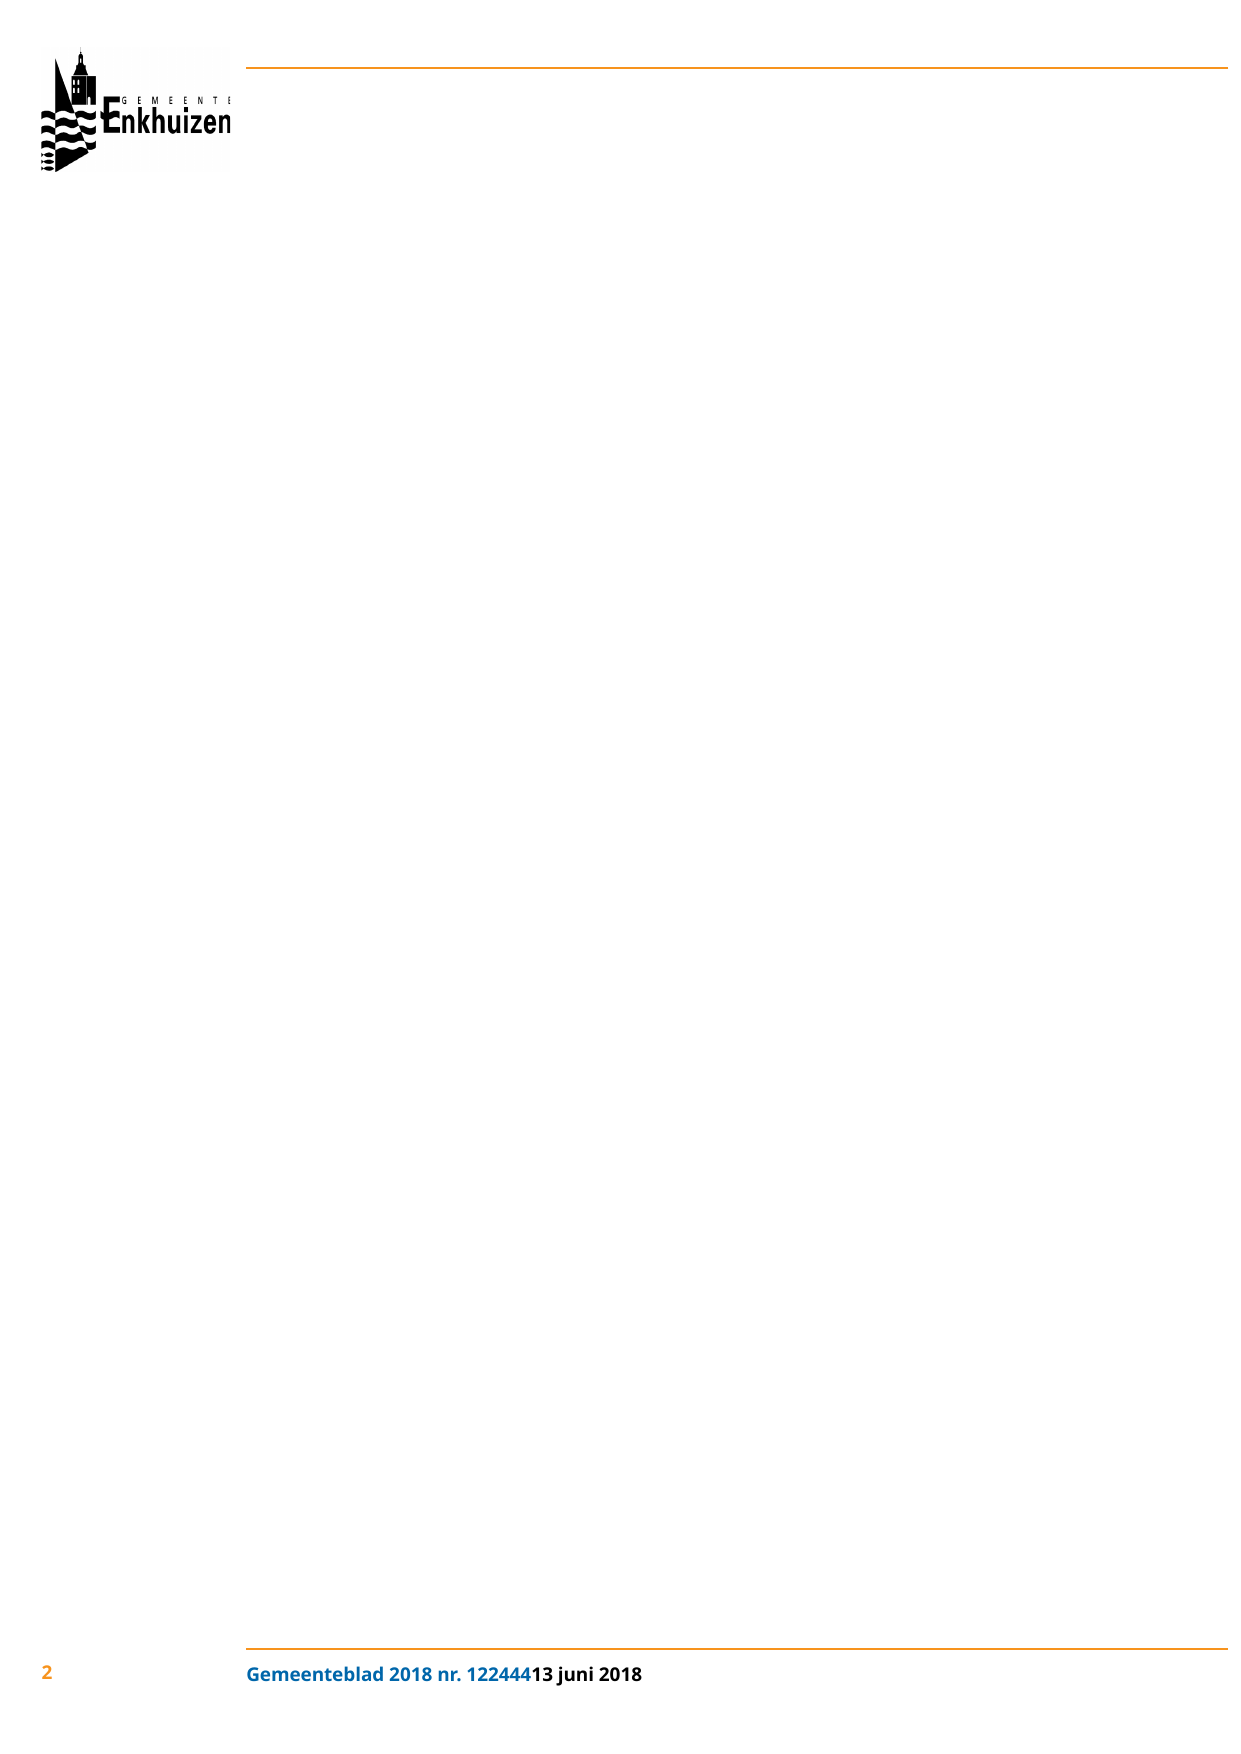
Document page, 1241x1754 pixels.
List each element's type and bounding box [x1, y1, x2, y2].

picture [41, 47, 231, 172]
